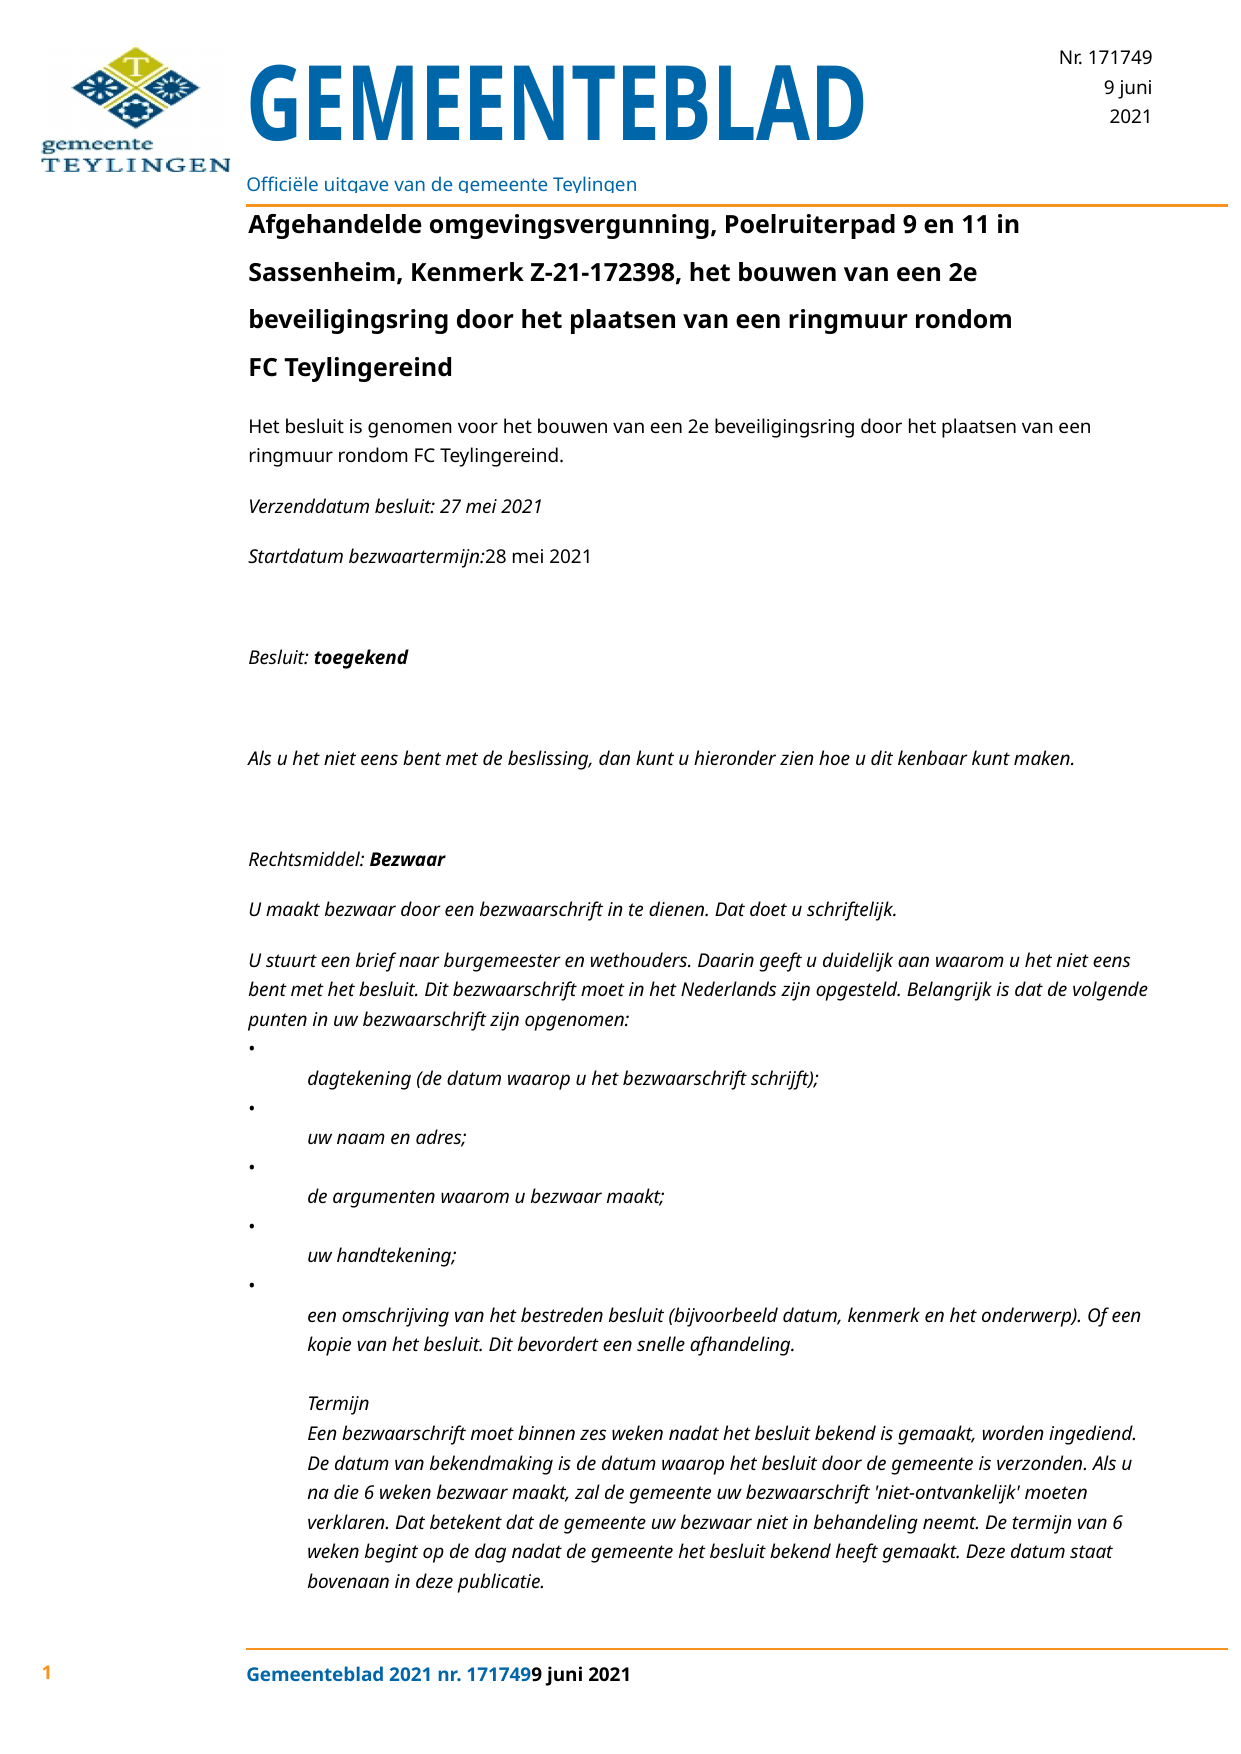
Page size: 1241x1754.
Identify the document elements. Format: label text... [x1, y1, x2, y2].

list dagtekening (de datum waarop u het bezwaarschrift schrijft); [248, 1065, 1152, 1091]
text Afgehandelde omgevingsvergunning, Poelruiterpad 9 en 11 in Sassenheim, Kenmerk Z-21-172398, het bouwen van een 2e beveiligingsring door het plaatsen van een ringmuur rondom FC Teylingereind [248, 207, 1152, 384]
text Het besluit is genomen voor het bouwen van een 2e beveiligingsring door het plaatsen van een ringmuur rondom FC Teylingereind. [248, 413, 1152, 468]
text Rechtsmiddel: Bezwaar [248, 846, 1152, 872]
list uw naam en adres; [248, 1124, 1152, 1150]
text U stuurt een brief naar burgemeester en wethouders. Daarin geeft u duidelijk aan waarom u het niet eens bent met het besluit. Dit bezwaarschrift moet in het Nederlands zijn opgesteld. Belangrijk is dat de volgende punten in uw bezwaarschrift zijn opgenomen: [248, 947, 1152, 1032]
list de argumenten waarom u bezwaar maakt; [248, 1183, 1152, 1209]
text Als u het niet eens bent met de beslissing, dan kunt u hieronder zien hoe u dit kenbaar kunt maken. [248, 745, 1152, 771]
list uw handtekening; [248, 1243, 1152, 1268]
picture [41, 47, 231, 172]
text Startdatum bezwaartermijn:28 mei 2021 [248, 543, 1152, 569]
list Termijn [248, 1391, 1152, 1416]
text U maakt bezwaar door een bezwaarschrift in te dienen. Dat doet u schriftelijk. [248, 896, 1152, 922]
list Een bezwaarschrift moet binnen zes weken nadat het besluit bekend is gemaakt, worden ingediend. De datum van bekendmaking is de datum waarop het besluit door de gemeente is verzonden. Als u na die 6 weken bezwaar maakt, zal de gemeente uw bezwaarschrift 'niet-ontvankelijk' moeten verklaren. Dat betekent dat de gemeente uw bezwaar niet in behandeling neemt. De termijn van 6 weken begint op de dag nadat de gemeente het besluit bekend heeft gemaakt. Deze datum staat bovenaan in deze publicatie. [248, 1420, 1152, 1594]
text Besluit: toegekend [248, 644, 1152, 670]
text Verzenddatum besluit: 27 mei 2021 [248, 493, 1152, 519]
list een omschrijving van het bestreden besluit (bijvoorbeeld datum, kenmerk en het onderwerp). Of een kopie van het besluit. Dit bevordert een snelle afhandeling. [248, 1302, 1152, 1357]
